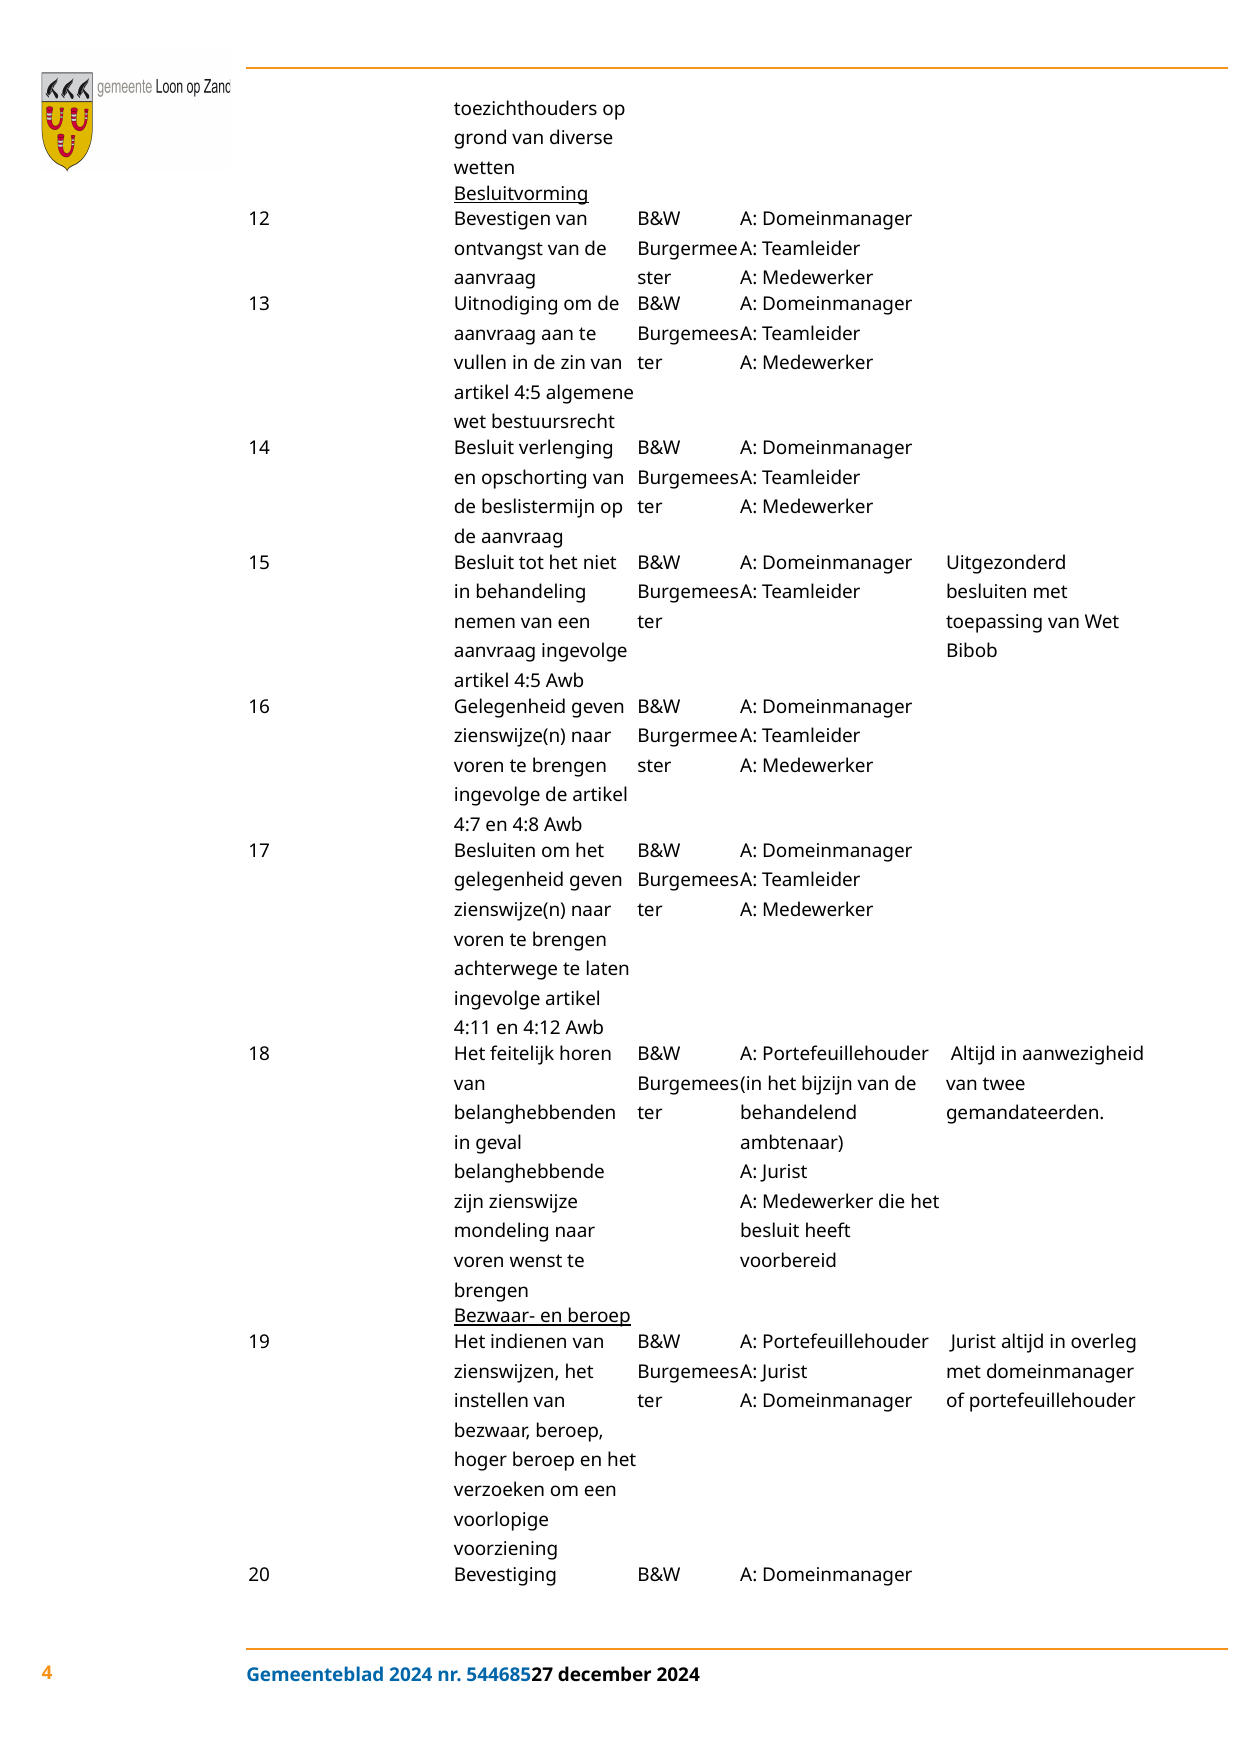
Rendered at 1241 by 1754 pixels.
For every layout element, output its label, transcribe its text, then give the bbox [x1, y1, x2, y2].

table_cell B&W Burgemeester [637, 1040, 740, 1303]
table_cell Altijd in aanwezigheid van twee gemandateerden. [946, 1040, 1152, 1303]
table_cell [946, 205, 1152, 290]
table_cell [248, 95, 454, 180]
table_cell [946, 1561, 1152, 1587]
table_cell [946, 290, 1152, 434]
table_cell B&W Burgemeester [637, 837, 740, 1040]
table_cell Het feitelijk horen van belanghebbenden in geval belanghebbende zijn zienswijze mondeling naar voren wenst te brengen [454, 1040, 637, 1303]
table_cell 17 [248, 837, 454, 1040]
table_cell [637, 180, 740, 205]
table_cell Bezwaar- en beroep [454, 1303, 637, 1328]
table_cell 19 [248, 1328, 454, 1561]
table_cell Bevestiging [454, 1561, 637, 1587]
table_cell [946, 837, 1152, 1040]
table_cell [740, 95, 946, 180]
table_cell Het indienen van zienswijzen, het instellen van bezwaar, beroep, hoger beroep en het verzoeken om een voorlopige voorziening [454, 1328, 637, 1561]
table_cell [637, 1303, 740, 1328]
table_cell [946, 1303, 1152, 1328]
table_cell B&W Burgermeester [637, 693, 740, 837]
table_cell [637, 95, 740, 180]
table_cell 12 [248, 205, 454, 290]
table_cell [946, 180, 1152, 205]
picture [41, 47, 231, 172]
table_cell Besluit tot het niet in behandeling nemen van een aanvraag ingevolge artikel 4:5 Awb [454, 549, 637, 693]
table_cell [740, 180, 946, 205]
table_cell A: Portefeuillehouder (in het bijzijn van de behandelend ambtenaar) A: Jurist A: Medewerker die het besluit heeft voorbereid [740, 1040, 946, 1303]
table_cell Besluit verlenging en opschorting van de beslistermijn op de aanvraag [454, 434, 637, 549]
table_cell 15 [248, 549, 454, 693]
table_cell B&W Burgermeester [637, 205, 740, 290]
table_cell Uitnodiging om de aanvraag aan te vullen in de zin van artikel 4:5 algemene wet bestuursrecht [454, 290, 637, 434]
table_cell 13 [248, 290, 454, 434]
table_cell Uitgezonderd besluiten met toepassing van Wet Bibob [946, 549, 1152, 693]
table_cell A: Domeinmanager A: Teamleider A: Medewerker [740, 837, 946, 1040]
table_cell [946, 693, 1152, 837]
table_cell A: Portefeuillehouder A: Jurist A: Domeinmanager [740, 1328, 946, 1561]
table_cell [248, 180, 454, 205]
table_cell A: Domeinmanager [740, 1561, 946, 1587]
table_cell [946, 95, 1152, 180]
table_cell toezichthouders op grond van diverse wetten [454, 95, 637, 180]
table_cell [740, 1303, 946, 1328]
table_cell 20 [248, 1561, 454, 1587]
table_cell B&W [637, 1561, 740, 1587]
table_cell [946, 434, 1152, 549]
table_cell 16 [248, 693, 454, 837]
table_cell Besluitvorming [454, 180, 637, 205]
table_cell A: Domeinmanager A: Teamleider A: Medewerker [740, 290, 946, 434]
table_cell B&W Burgemeester [637, 549, 740, 693]
table_cell A: Domeinmanager A: Teamleider A: Medewerker [740, 205, 946, 290]
table_cell A: Domeinmanager A: Teamleider A: Medewerker [740, 693, 946, 837]
table_cell 14 [248, 434, 454, 549]
table_cell B&W Burgemeester [637, 290, 740, 434]
table_cell [248, 1303, 454, 1328]
table_cell Besluiten om het gelegenheid geven zienswijze(n) naar voren te brengen achterwege te laten ingevolge artikel 4:11 en 4:12 Awb [454, 837, 637, 1040]
table_cell Bevestigen van ontvangst van de aanvraag [454, 205, 637, 290]
table_cell A: Domeinmanager A: Teamleider A: Medewerker [740, 434, 946, 549]
table_cell 18 [248, 1040, 454, 1303]
table_cell A: Domeinmanager A: Teamleider [740, 549, 946, 693]
table_cell Gelegenheid geven zienswijze(n) naar voren te brengen ingevolge de artikel 4:7 en 4:8 Awb [454, 693, 637, 837]
table_cell B&W Burgemeester [637, 1328, 740, 1561]
table_cell B&W Burgemeester [637, 434, 740, 549]
table_cell Jurist altijd in overleg met domeinmanager of portefeuillehouder [946, 1328, 1152, 1561]
